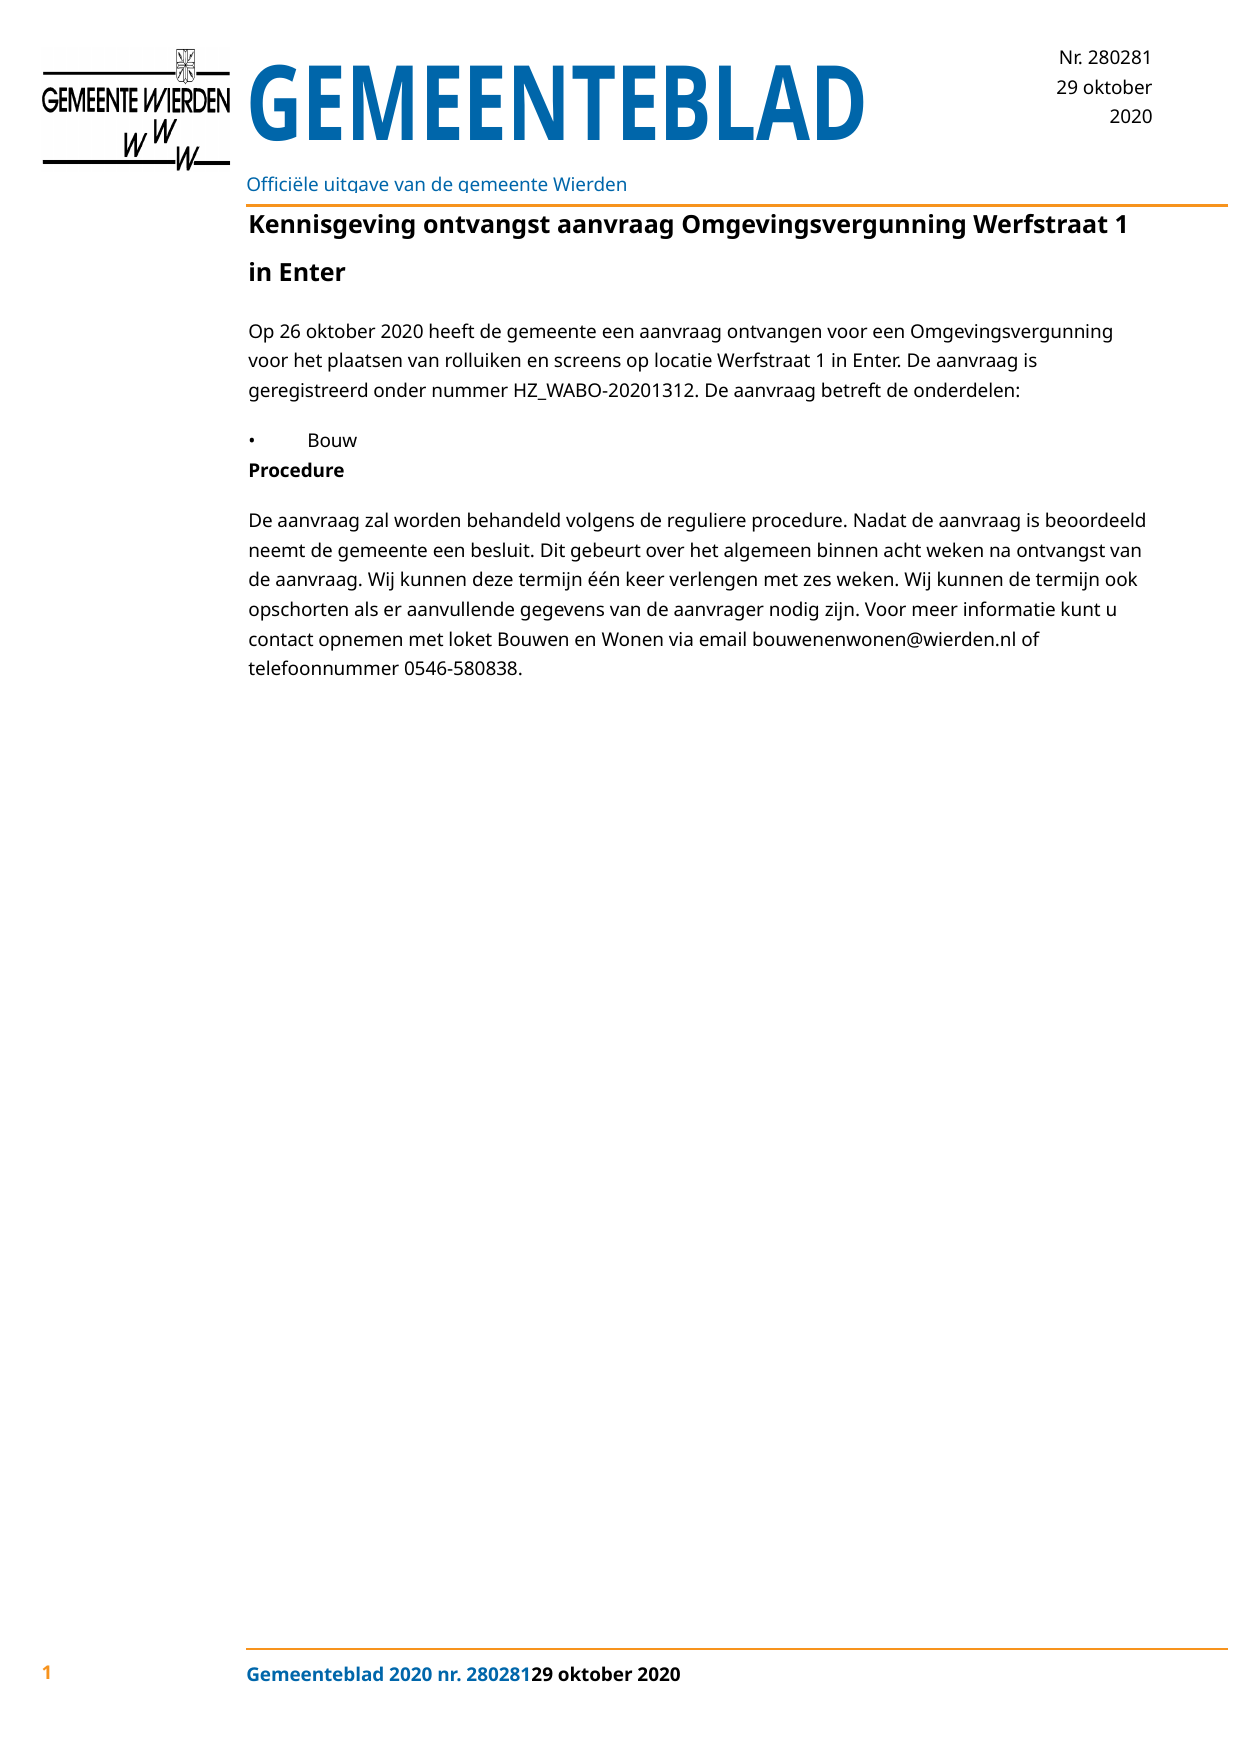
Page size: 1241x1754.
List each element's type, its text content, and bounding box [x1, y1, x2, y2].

list Bouw [248, 427, 1152, 453]
text De aanvraag zal worden behandeld volgens de reguliere procedure. Nadat de aanvraag is beoordeeld neemt de gemeente een besluit. Dit gebeurt over het algemeen binnen acht weken na ontvangst van de aanvraag. Wij kunnen deze termijn één keer verlengen met zes weken. Wij kunnen de termijn ook opschorten als er aanvullende gegevens van de aanvrager nodig zijn. Voor meer informatie kunt u contact opnemen met loket Bouwen en Wonen via email bouwenenwonen@wierden.nl of telefoonnummer 0546-580838. [248, 507, 1152, 681]
text Op 26 oktober 2020 heeft de gemeente een aanvraag ontvangen voor een Omgevingsvergunning voor het plaatsen van rolluiken en screens op locatie Werfstraat 1 in Enter. De aanvraag is geregistreerd onder nummer HZ_WABO-20201312. De aanvraag betreft de onderdelen: [248, 318, 1152, 403]
text Kennisgeving ontvangst aanvraag Omgevingsvergunning Werfstraat 1 in Enter [248, 207, 1152, 288]
text Procedure [248, 457, 1152, 483]
picture [41, 47, 231, 172]
